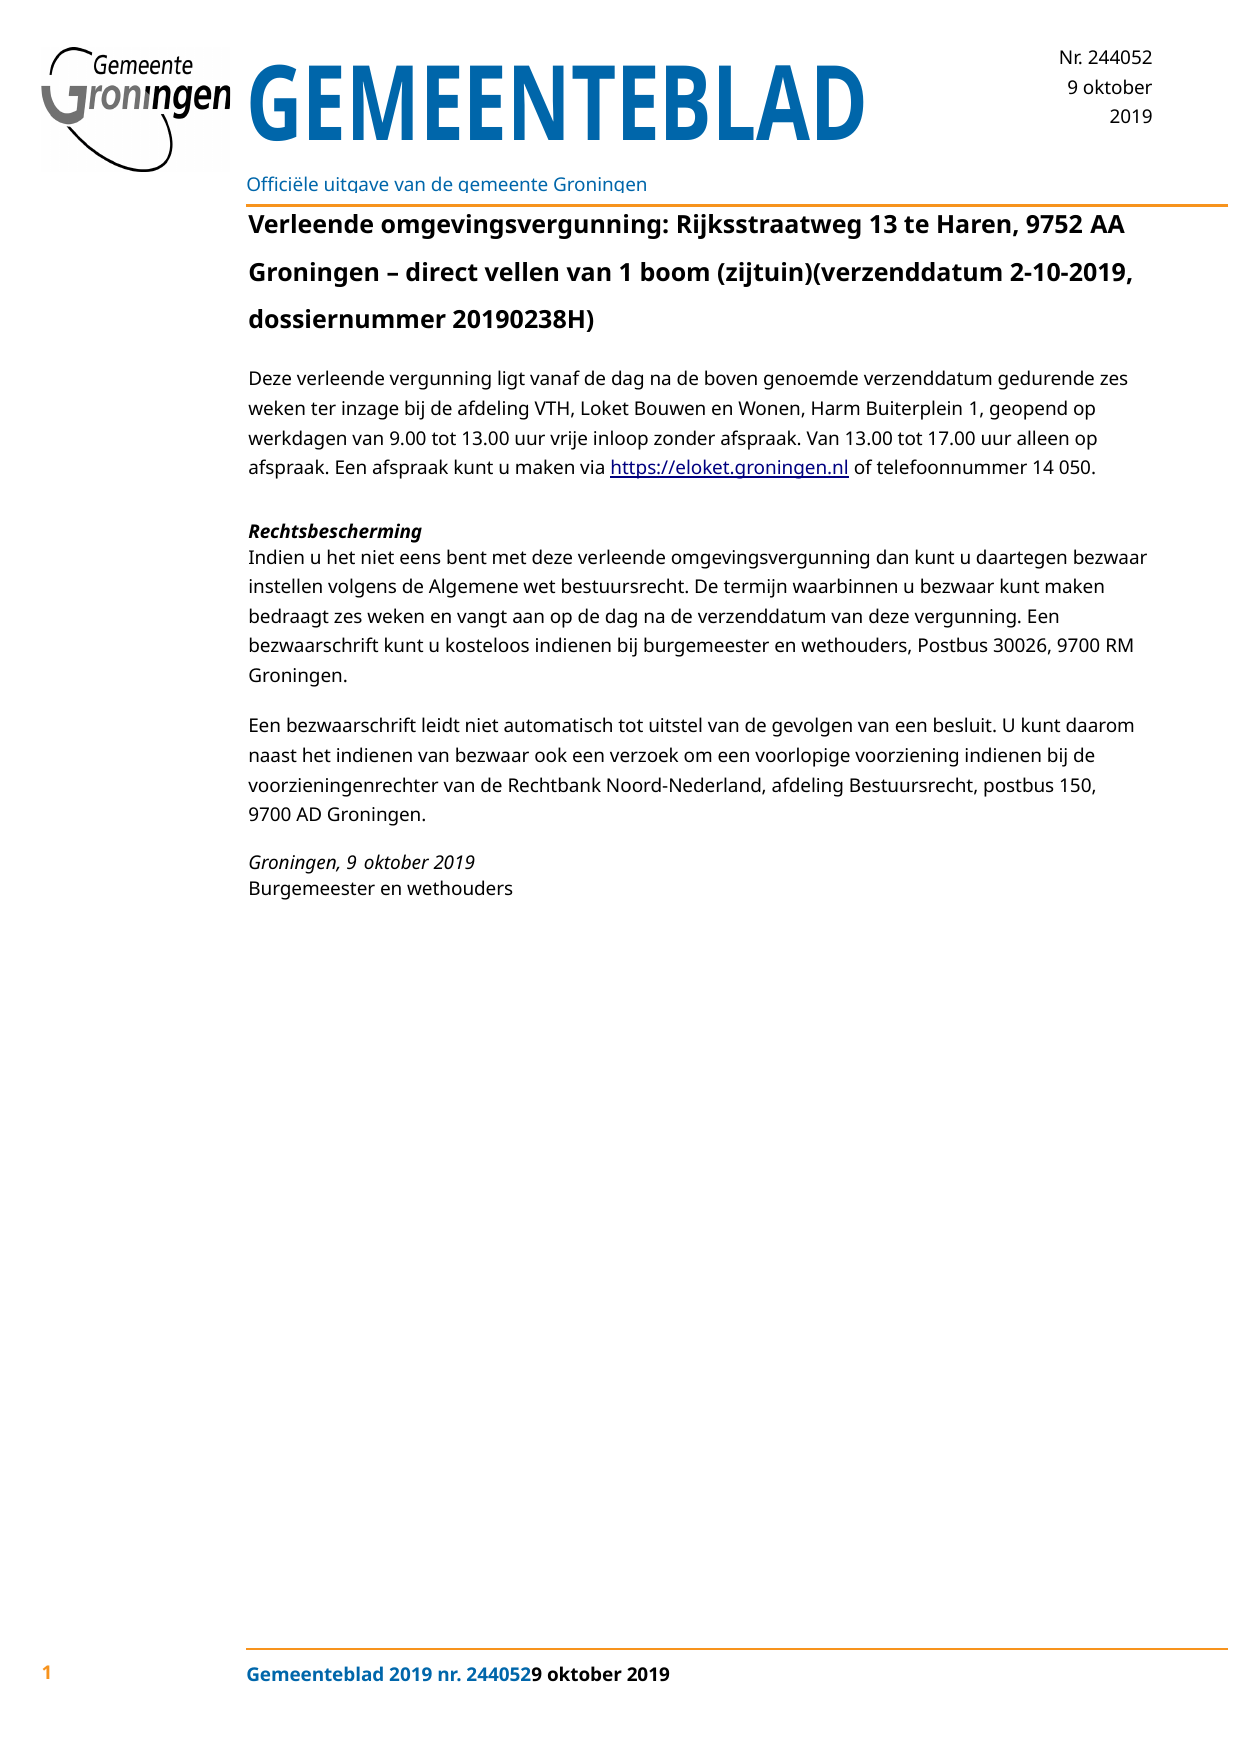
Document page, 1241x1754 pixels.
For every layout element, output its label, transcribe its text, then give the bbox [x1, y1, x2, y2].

text Burgemeester en wethouders [248, 875, 1152, 901]
text Verleende omgevingsvergunning: Rijksstraatweg 13 te Haren, 9752 AA Groningen – direct vellen van 1 boom (zijtuin)(verzenddatum 2-10-2019, dossiernummer 20190238H) [248, 207, 1152, 336]
picture [41, 47, 231, 172]
text Deze verleende vergunning ligt vanaf de dag na de boven genoemde verzenddatum gedurende zes weken ter inzage bij de afdeling VTH, Loket Bouwen en Wonen, Harm Buiterplein 1, geopend op werkdagen van 9.00 tot 13.00 uur vrije inloop zonder afspraak. Van 13.00 tot 17.00 uur alleen op afspraak. Een afspraak kunt u maken via https://eloket.groningen.nl of telefoonnummer 14 050. [248, 366, 1152, 480]
text Groningen, 9 oktober 2019 [248, 849, 1152, 875]
text Indien u het niet eens bent met deze verleende omgevingsvergunning dan kunt u daartegen bezwaar instellen volgens de Algemene wet bestuursrecht. De termijn waarbinnen u bezwaar kunt maken bedraagt zes weken en vangt aan op de dag na de verzenddatum van deze vergunning. Een bezwaarschrift kunt u kosteloos indienen bij burgemeester en wethouders, Postbus 30026, 9700 RM Groningen. [248, 544, 1152, 688]
text Rechtsbescherming [248, 518, 1152, 544]
text Een bezwaarschrift leidt niet automatisch tot uitstel van de gevolgen van een besluit. U kunt daarom naast het indienen van bezwaar ook een verzoek om een voorlopige voorziening indienen bij de voorzieningenrechter van de Rechtbank Noord-Nederland, afdeling Bestuursrecht, postbus 150, 9700 AD Groningen. [248, 713, 1152, 827]
